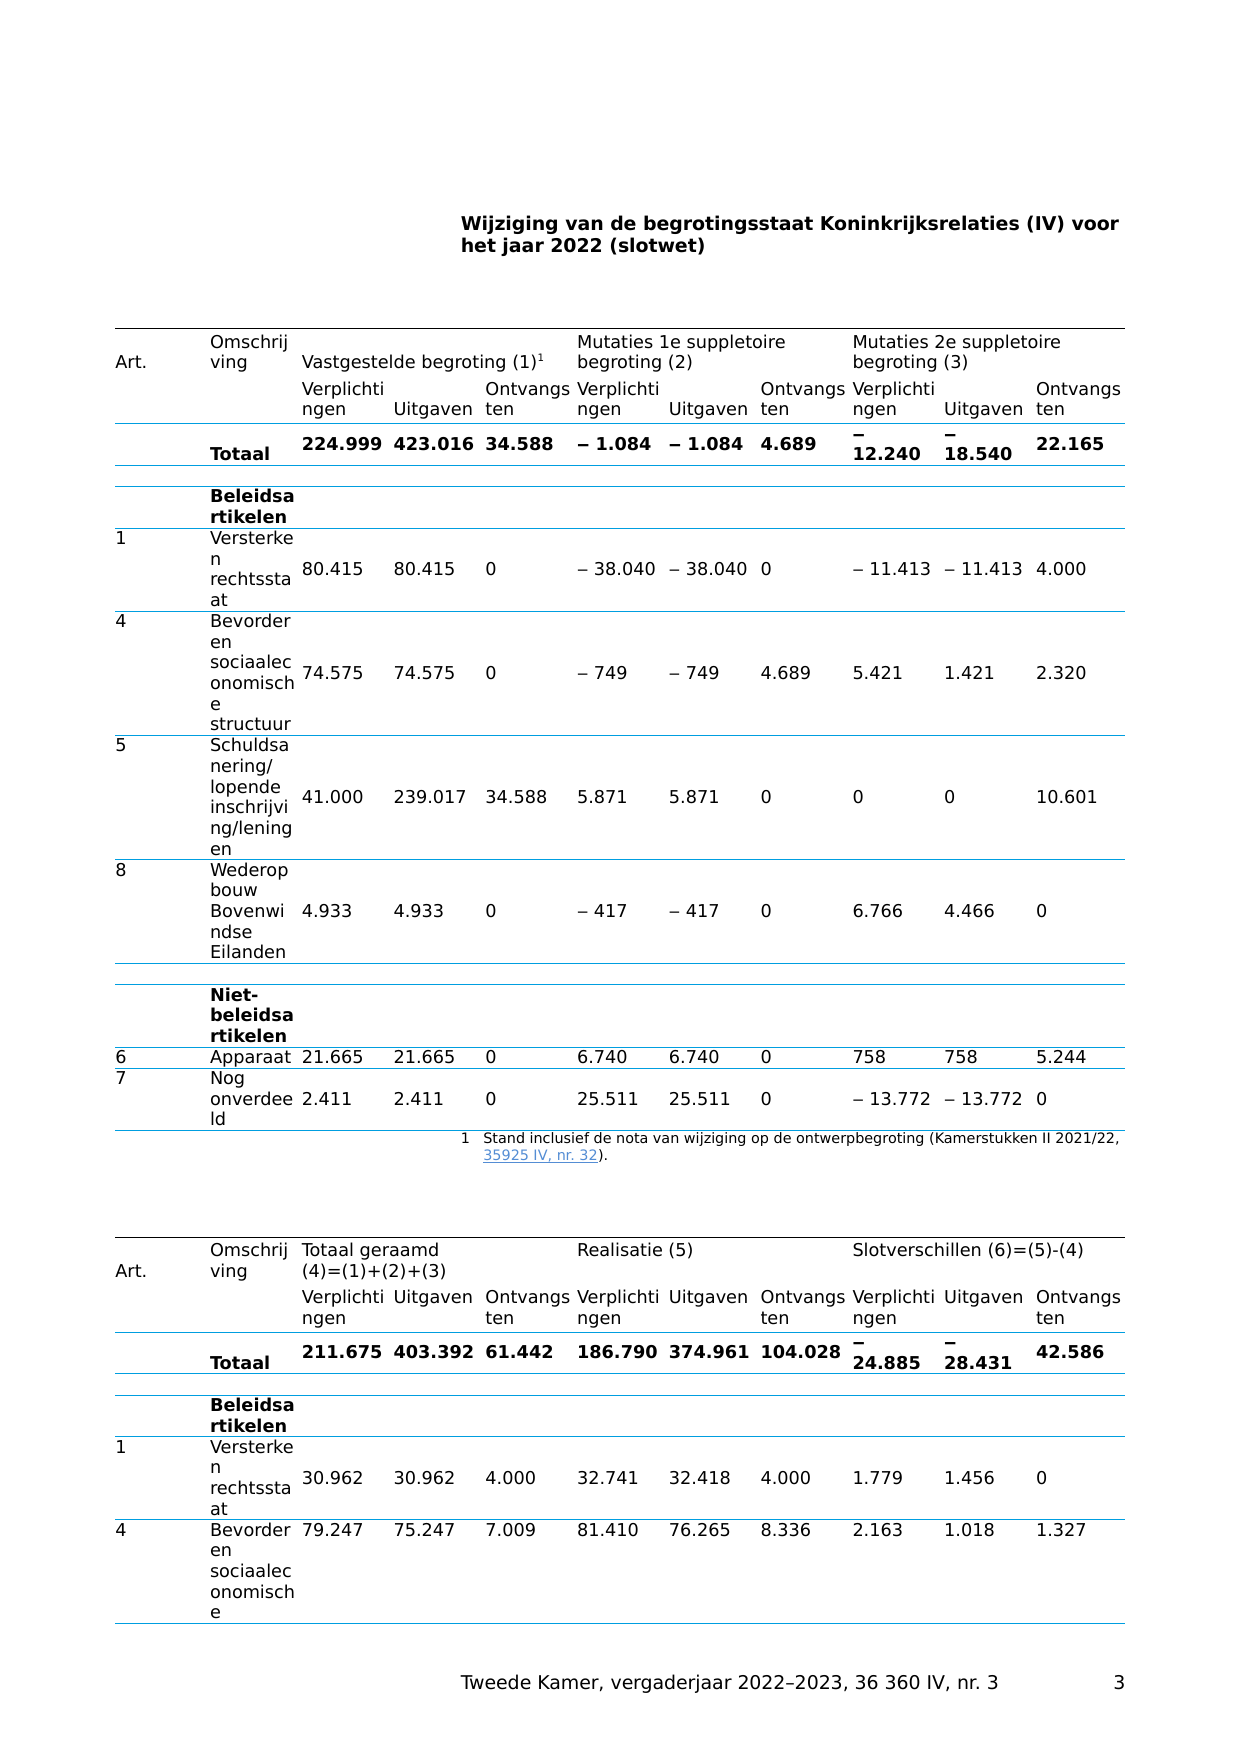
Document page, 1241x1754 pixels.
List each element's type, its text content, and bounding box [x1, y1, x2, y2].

table_cell [666, 964, 757, 984]
table_cell 4 [115, 612, 207, 735]
table_cell 30.962 [299, 1437, 390, 1519]
table_cell 403.392 [390, 1333, 482, 1373]
table_cell [849, 466, 941, 486]
table_cell Versterken rechtsstaat [207, 529, 299, 611]
table_cell Uitgaven [666, 1285, 757, 1332]
table_cell Totaal [207, 1333, 299, 1373]
table_cell [299, 985, 390, 1046]
table_cell 0 [482, 612, 574, 735]
table_cell Bevorderen sociaaleconomische structuur [207, 612, 299, 735]
table_cell [1033, 466, 1125, 486]
table_cell [574, 964, 666, 984]
table_cell 61.442 [482, 1333, 574, 1373]
table_cell Verplichtingen [574, 376, 666, 423]
table_cell 374.961 [666, 1333, 757, 1373]
table_cell Totaal [207, 424, 299, 465]
table_cell [849, 1374, 941, 1394]
table_cell 2.411 [390, 1069, 482, 1130]
table_cell [758, 487, 849, 528]
table_cell [941, 1396, 1033, 1436]
table_cell [299, 487, 390, 528]
table_cell Uitgaven [941, 1285, 1033, 1332]
table_cell 1.779 [849, 1437, 941, 1519]
table_cell ‒ 13.772 [941, 1069, 1033, 1130]
table_cell Ontvangsten [482, 376, 574, 423]
table_header Wijziging van de begrotingsstaat van Koninkrijksrelaties (IV) voor het jaar 2022 (slotwet) (bedragen x € 1.000) [115, 280, 1125, 328]
table_cell [941, 466, 1033, 486]
table_cell [390, 985, 482, 1046]
table_cell [666, 1396, 757, 1436]
table_cell 21.665 [390, 1048, 482, 1067]
table_cell [666, 487, 757, 528]
table_cell [207, 376, 299, 423]
table_cell [115, 985, 207, 1046]
table_cell 6.766 [849, 860, 941, 963]
table_cell 4.000 [1033, 529, 1125, 611]
table_cell 5.871 [666, 736, 757, 859]
table_cell [115, 1333, 207, 1373]
table_cell [849, 1396, 941, 1436]
table_cell 8 [115, 860, 207, 963]
table_cell 32.418 [666, 1437, 757, 1519]
table_cell [207, 964, 299, 984]
table_cell 5 [115, 736, 207, 859]
table_cell 1.327 [1033, 1520, 1125, 1623]
table_cell 4.933 [390, 860, 482, 963]
table_cell 34.588 [482, 424, 574, 465]
table_cell 25.511 [574, 1069, 666, 1130]
table_cell Ontvangsten [482, 1285, 574, 1332]
table_cell 7.009 [482, 1520, 574, 1623]
table_cell ‒ 38.040 [574, 529, 666, 611]
table_cell [482, 1374, 574, 1394]
table_cell Mutaties 2e suppletoire begroting (3) [849, 329, 1125, 376]
table_cell 0 [482, 1048, 574, 1067]
table_cell Wederopbouw Bovenwindse Eilanden [207, 860, 299, 963]
table_cell [758, 985, 849, 1046]
table_cell 239.017 [390, 736, 482, 859]
table_cell 6.740 [666, 1048, 757, 1067]
table_cell 41.000 [299, 736, 390, 859]
table_cell [666, 985, 757, 1046]
table_cell [390, 964, 482, 984]
table_cell 74.575 [299, 612, 390, 735]
table_cell 0 [758, 860, 849, 963]
table_cell 7 [115, 1069, 207, 1130]
table_cell [941, 985, 1033, 1046]
table_cell [299, 1396, 390, 1436]
table_cell 1 [115, 1437, 207, 1519]
table_cell 21.665 [299, 1048, 390, 1067]
table_cell 0 [1033, 1437, 1125, 1519]
table_cell [849, 964, 941, 984]
table_cell 76.265 [666, 1520, 757, 1623]
table_cell [207, 1285, 299, 1332]
table_cell 32.741 [574, 1437, 666, 1519]
table_cell Realisatie (5) [574, 1238, 849, 1284]
table_cell 6.740 [574, 1048, 666, 1067]
table_cell ‒ 18.540 [941, 424, 1033, 465]
table_cell Bevorderen sociaaleconomische [207, 1520, 299, 1623]
table_cell ‒ 11.413 [941, 529, 1033, 611]
table_cell Verplichtingen [299, 1285, 390, 1332]
table_cell [115, 1396, 207, 1436]
table_cell 0 [1033, 1069, 1125, 1130]
table_cell 186.790 [574, 1333, 666, 1373]
table_cell [115, 1374, 207, 1394]
table_cell Ontvangsten [1033, 376, 1125, 423]
table_cell [207, 466, 299, 486]
table_cell [115, 487, 207, 528]
table_cell 80.415 [299, 529, 390, 611]
table_cell ‒ 1.084 [574, 424, 666, 465]
table_cell ‒ 417 [574, 860, 666, 963]
table_cell [941, 487, 1033, 528]
table_cell ‒ 28.431 [941, 1333, 1033, 1373]
table_cell 4.689 [758, 424, 849, 465]
table_cell Verplichtingen [849, 376, 941, 423]
table_cell Niet-beleidsartikelen [207, 985, 299, 1046]
table_cell 4.000 [758, 1437, 849, 1519]
table_cell ‒ 749 [666, 612, 757, 735]
table_cell [574, 985, 666, 1046]
table_cell [758, 1396, 849, 1436]
table_cell 79.247 [299, 1520, 390, 1623]
table_cell [299, 466, 390, 486]
table_cell Uitgaven [390, 376, 482, 423]
table_cell Ontvangsten [758, 1285, 849, 1332]
title Wijziging van de begrotingsstaat Koninkrijksrelaties (IV) voor het jaar 2022 (slotwet) [461, 213, 1125, 257]
table_header Wijziging van de begrotingsstaat van Koninkrijksrelaties (IV) voor het jaar 2022 (slotwet) (bedragen x € 1.000) [115, 1189, 1125, 1237]
table_cell ‒ 24.885 [849, 1333, 941, 1373]
table_cell Art. [115, 329, 207, 376]
table_cell Ontvangsten [1033, 1285, 1125, 1332]
table_cell 758 [849, 1048, 941, 1067]
table_cell ‒ 38.040 [666, 529, 757, 611]
table_cell [574, 487, 666, 528]
table_cell [115, 376, 207, 423]
table_cell [1033, 487, 1125, 528]
table_cell Beleidsartikelen [207, 1396, 299, 1436]
table_cell [390, 1374, 482, 1394]
table_cell 0 [941, 736, 1033, 859]
table_cell 0 [758, 736, 849, 859]
table_cell 81.410 [574, 1520, 666, 1623]
table_cell Art. [115, 1238, 207, 1284]
table_cell ‒ 11.413 [849, 529, 941, 611]
table_cell 0 [758, 529, 849, 611]
table_cell 224.999 [299, 424, 390, 465]
table_cell 423.016 [390, 424, 482, 465]
table_cell 34.588 [482, 736, 574, 859]
table_cell [758, 466, 849, 486]
table_cell Nog onverdeeld [207, 1069, 299, 1130]
table_cell [482, 985, 574, 1046]
table_cell [1033, 985, 1125, 1046]
table_cell [941, 1374, 1033, 1394]
table_cell 22.165 [1033, 424, 1125, 465]
table_cell 4.000 [482, 1437, 574, 1519]
table_cell [390, 1396, 482, 1436]
table_cell [666, 466, 757, 486]
table_cell Uitgaven [666, 376, 757, 423]
table_cell 6 [115, 1048, 207, 1067]
table_cell 4.933 [299, 860, 390, 963]
table_cell 75.247 [390, 1520, 482, 1623]
table_cell Verplichtingen [574, 1285, 666, 1332]
table_cell 25.511 [666, 1069, 757, 1130]
table_cell [299, 1374, 390, 1394]
table_cell 0 [849, 736, 941, 859]
table_cell [482, 466, 574, 486]
table_cell 10.601 [1033, 736, 1125, 859]
table_cell ‒ 1.084 [666, 424, 757, 465]
table_cell [115, 964, 207, 984]
table_cell [482, 1396, 574, 1436]
table_cell 74.575 [390, 612, 482, 735]
table_cell [115, 424, 207, 465]
table_cell [115, 1285, 207, 1332]
table_cell [482, 487, 574, 528]
table_cell [758, 964, 849, 984]
table_cell 5.244 [1033, 1048, 1125, 1067]
table_cell 4.689 [758, 612, 849, 735]
table_cell [482, 964, 574, 984]
table_cell Verplichtingen [299, 376, 390, 423]
table_cell ‒ 13.772 [849, 1069, 941, 1130]
table_cell [390, 487, 482, 528]
table_cell 104.028 [758, 1333, 849, 1373]
table_cell 1.456 [941, 1437, 1033, 1519]
table_cell Uitgaven [941, 376, 1033, 423]
table_cell Beleidsartikelen [207, 487, 299, 528]
table_cell [666, 1374, 757, 1394]
table_cell ‒ 749 [574, 612, 666, 735]
table_cell [941, 964, 1033, 984]
table_cell 2.163 [849, 1520, 941, 1623]
table_cell 0 [482, 529, 574, 611]
table_cell Uitgaven [390, 1285, 482, 1332]
table_cell [390, 466, 482, 486]
table_cell 5.421 [849, 612, 941, 735]
table_cell Slotverschillen (6)=(5)-(4) [849, 1238, 1125, 1284]
table_cell Ontvangsten [758, 376, 849, 423]
table_cell Schuldsanering/lopende inschrijving/leningen [207, 736, 299, 859]
table_cell [207, 1374, 299, 1394]
table_cell Omschrijving [207, 329, 299, 376]
table_cell 0 [758, 1069, 849, 1130]
table_cell 0 [482, 1069, 574, 1130]
table_cell [574, 1374, 666, 1394]
table_cell 5.871 [574, 736, 666, 859]
table_cell [849, 487, 941, 528]
table_cell Vastgestelde begroting (1)1 [299, 329, 574, 376]
table_cell [1033, 964, 1125, 984]
table_cell Versterken rechtsstaat [207, 1437, 299, 1519]
table_cell Totaal geraamd (4)=(1)+(2)+(3) [299, 1238, 574, 1284]
table_cell 4 [115, 1520, 207, 1623]
table_cell 2.411 [299, 1069, 390, 1130]
table_cell 42.586 [1033, 1333, 1125, 1373]
table_cell 8.336 [758, 1520, 849, 1623]
table_cell 30.962 [390, 1437, 482, 1519]
table_cell 0 [482, 860, 574, 963]
table_cell 2.320 [1033, 612, 1125, 735]
table_cell Apparaat [207, 1048, 299, 1067]
table_cell [574, 466, 666, 486]
table_cell [1033, 1374, 1125, 1394]
table_cell [849, 985, 941, 1046]
table_cell ‒ 417 [666, 860, 757, 963]
table_cell 0 [1033, 860, 1125, 963]
table_cell 0 [758, 1048, 849, 1067]
table_cell Verplichtingen [849, 1285, 941, 1332]
table_cell [758, 1374, 849, 1394]
table_cell ‒ 12.240 [849, 424, 941, 465]
table_cell [115, 466, 207, 486]
table_cell Omschrijving [207, 1238, 299, 1284]
table_cell [574, 1396, 666, 1436]
table_cell 211.675 [299, 1333, 390, 1373]
table_cell 758 [941, 1048, 1033, 1067]
table_cell 1.421 [941, 612, 1033, 735]
list Stand inclusief de nota van wijziging op de ontwerpbegroting (Kamerstukken II 2021/22, 35925 IV, nr. 32). [461, 1131, 1125, 1164]
table_cell [299, 964, 390, 984]
table_cell Mutaties 1e suppletoire begroting (2) [574, 329, 849, 376]
table_cell 1 [115, 529, 207, 611]
table_cell 1.018 [941, 1520, 1033, 1623]
table_cell 80.415 [390, 529, 482, 611]
table_cell 4.466 [941, 860, 1033, 963]
table_cell [1033, 1396, 1125, 1436]
